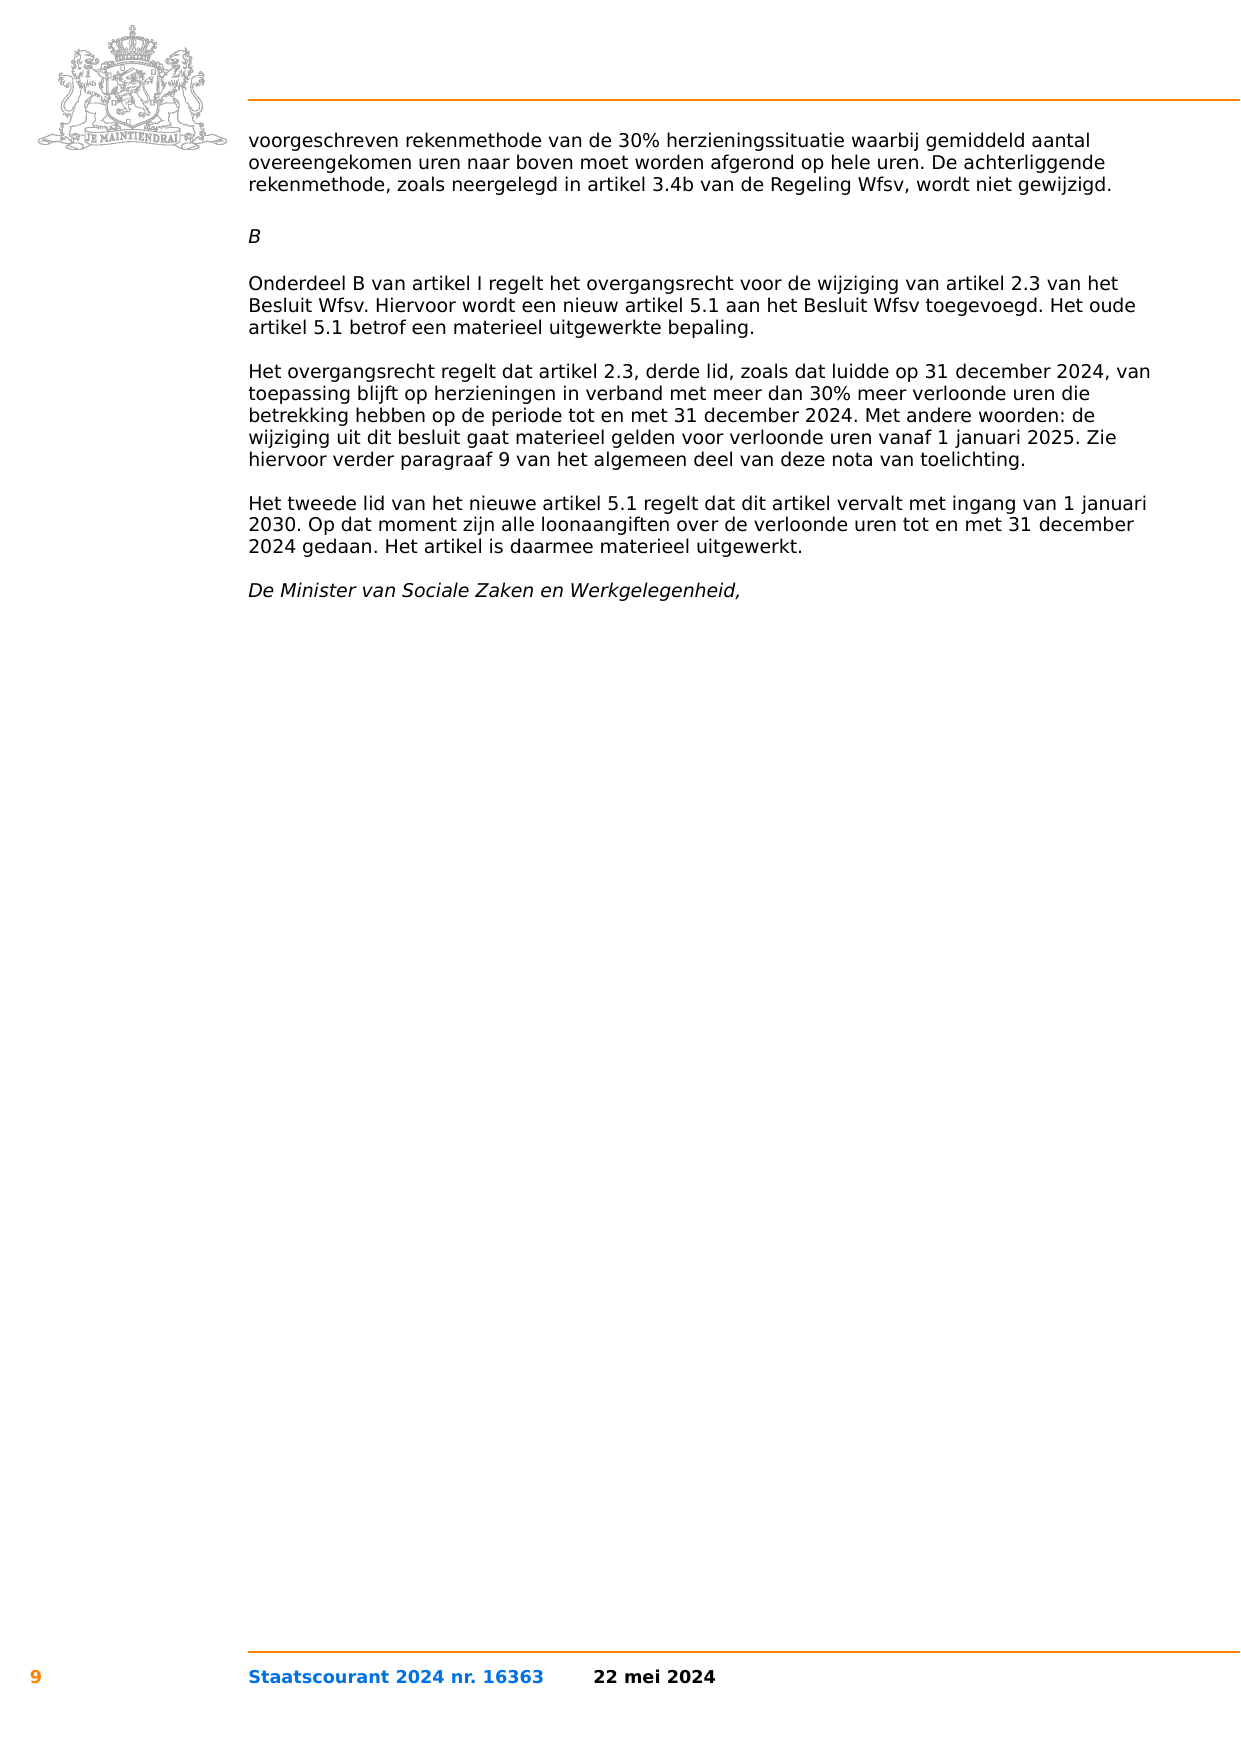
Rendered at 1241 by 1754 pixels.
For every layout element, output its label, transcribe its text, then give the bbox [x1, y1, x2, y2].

text De Minister van Sociale Zaken en Werkgelegenheid, [248, 580, 1163, 602]
text Het tweede lid van het nieuwe artikel 5.1 regelt dat dit artikel vervalt met ingang van 1 januari 2030. Op dat moment zijn alle loonaangiften over de verloonde uren tot en met 31 december 2024 gedaan. Het artikel is daarmee materieel uitgewerkt. [248, 492, 1163, 558]
text Onderdeel B van artikel I regelt het overgangsrecht voor de wijziging van artikel 2.3 van het Besluit Wfsv. Hiervoor wordt een nieuw artikel 5.1 aan het Besluit Wfsv toegevoegd. Het oude artikel 5.1 betrof een materieel uitgewerkte bepaling. [248, 273, 1163, 339]
subtitle B [248, 226, 1163, 248]
picture [38, 25, 227, 150]
text Het overgangsrecht regelt dat artikel 2.3, derde lid, zoals dat luidde op 31 december 2024, van toepassing blijft op herzieningen in verband met meer dan 30% meer verloonde uren die betrekking hebben op de periode tot en met 31 december 2024. Met andere woorden: de wijziging uit dit besluit gaat materieel gelden voor verloonde uren vanaf 1 januari 2025. Zie hiervoor verder paragraaf 9 van het algemeen deel van deze nota van toelichting. [248, 361, 1163, 471]
text voorgeschreven rekenmethode van de 30% herzieningssituatie waarbij gemiddeld aantal overeengekomen uren naar boven moet worden afgerond op hele uren. De achterliggende rekenmethode, zoals neergelegd in artikel 3.4b van de Regeling Wfsv, wordt niet gewijzigd. [248, 130, 1163, 196]
